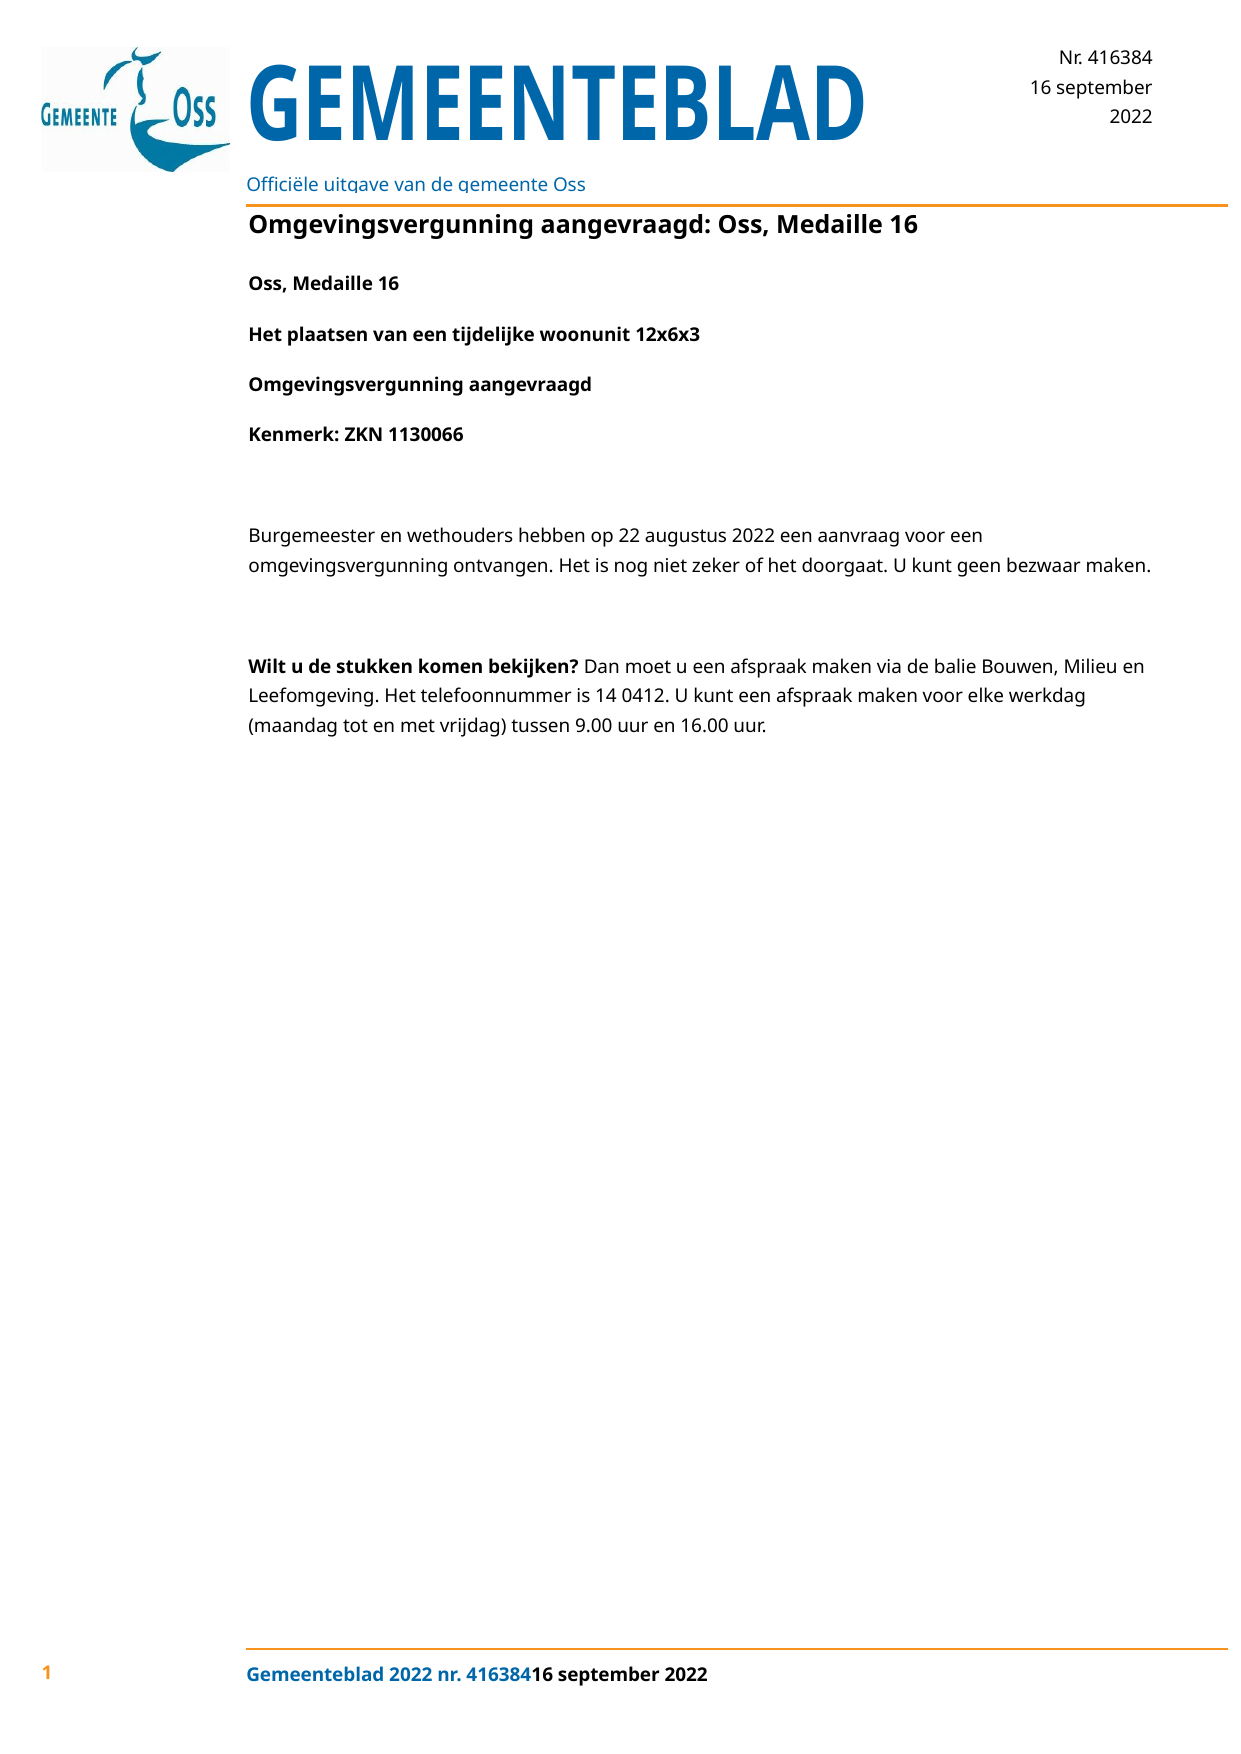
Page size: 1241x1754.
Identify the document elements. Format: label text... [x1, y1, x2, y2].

text Wilt u de stukken komen bekijken? Dan moet u een afspraak maken via de balie Bouwen, Milieu en Leefomgeving. Het telefoonnummer is 14 0412. U kunt een afspraak maken voor elke werkdag (maandag tot en met vrijdag) tussen 9.00 uur en 16.00 uur. [248, 653, 1152, 738]
text Omgevingsvergunning aangevraagd: Oss, Medaille 16 [248, 207, 1152, 241]
text Omgevingsvergunning aangevraagd [248, 371, 1152, 397]
text Kenmerk: ZKN 1130066 [248, 422, 1152, 447]
text Oss, Medaille 16 [248, 270, 1152, 296]
text Het plaatsen van een tijdelijke woonunit 12x6x3 [248, 321, 1152, 346]
text Burgemeester en wethouders hebben op 22 augustus 2022 een aanvraag voor een omgevingsvergunning ontvangen. Het is nog niet zeker of het doorgaat. U kunt geen bezwaar maken. [248, 522, 1152, 578]
picture [41, 47, 231, 172]
